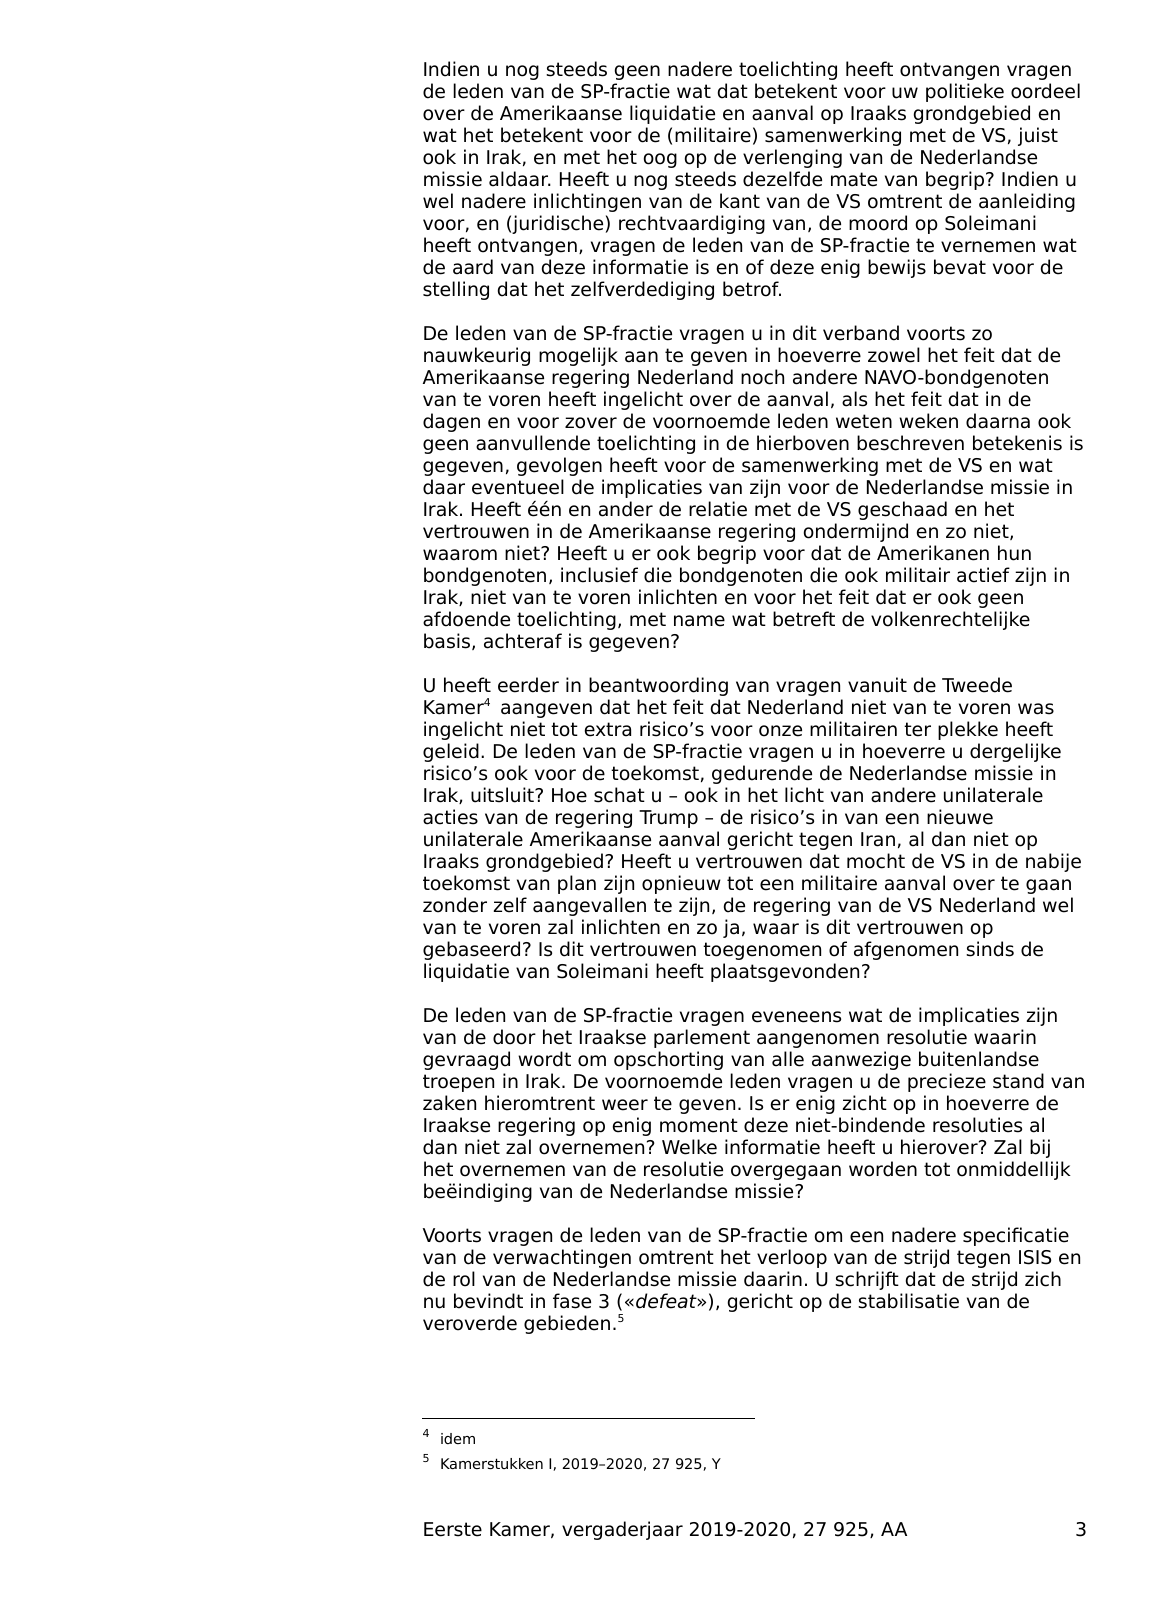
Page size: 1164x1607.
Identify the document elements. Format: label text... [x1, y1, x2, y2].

text U heeft eerder in beantwoording van vragen vanuit de Tweede Kamer aangeven dat het feit dat Nederland niet van te voren was ingelicht niet tot extra risico’s voor onze militairen ter plekke heeft geleid. De leden van de SP-fractie vragen u in hoeverre u dergelijke risico’s ook voor de toekomst, gedurende de Nederlandse missie in Irak, uitsluit? Hoe schat u – ook in het licht van andere unilaterale acties van de regering Trump – de risico’s in van een nieuwe unilaterale Amerikaanse aanval gericht tegen Iran, al dan niet op Iraaks grondgebied? Heeft u vertrouwen dat mocht de VS in de nabije toekomst van plan zijn opnieuw tot een militaire aanval over te gaan zonder zelf aangevallen te zijn, de regering van de VS Nederland wel van te voren zal inlichten en zo ja, waar is dit vertrouwen op gebaseerd? Is dit vertrouwen toegenomen of afgenomen sinds de liquidatie van Soleimani heeft plaatsgevonden? [422, 675, 1087, 983]
text De leden van de SP-fractie vragen eveneens wat de implicaties zijn van de door het Iraakse parlement aangenomen resolutie waarin gevraagd wordt om opschorting van alle aanwezige buitenlandse troepen in Irak. De voornoemde leden vragen u de precieze stand van zaken hieromtrent weer te geven. Is er enig zicht op in hoeverre de Iraakse regering op enig moment deze niet-bindende resoluties al dan niet zal overnemen? Welke informatie heeft u hierover? Zal bij het overnemen van de resolutie overgegaan worden tot onmiddellijk beëindiging van de Nederlandse missie? [422, 1005, 1087, 1203]
text Voorts vragen de leden van de SP-fractie om een nadere specificatie van de verwachtingen omtrent het verloop van de strijd tegen ISIS en de rol van de Nederlandse missie daarin. U schrijft dat de strijd zich nu bevindt in fase 3 («defeat»), gericht op de stabilisatie van de veroverde gebieden. [422, 1225, 1087, 1335]
text idem [422, 1427, 1087, 1449]
text De leden van de SP-fractie vragen u in dit verband voorts zo nauwkeurig mogelijk aan te geven in hoeverre zowel het feit dat de Amerikaanse regering Nederland noch andere NAVO-bondgenoten van te voren heeft ingelicht over de aanval, als het feit dat in de dagen en voor zover de voornoemde leden weten weken daarna ook geen aanvullende toelichting in de hierboven beschreven betekenis is gegeven, gevolgen heeft voor de samenwerking met de VS en wat daar eventueel de implicaties van zijn voor de Nederlandse missie in Irak. Heeft één en ander de relatie met de VS geschaad en het vertrouwen in de Amerikaanse regering ondermijnd en zo niet, waarom niet? Heeft u er ook begrip voor dat de Amerikanen hun bondgenoten, inclusief die bondgenoten die ook militair actief zijn in Irak, niet van te voren inlichten en voor het feit dat er ook geen afdoende toelichting, met name wat betreft de volkenrechtelijke basis, achteraf is gegeven? [422, 323, 1087, 653]
text Kamerstukken I, 2019–2020, 27 925, Y [422, 1452, 1087, 1474]
text Indien u nog steeds geen nadere toelichting heeft ontvangen vragen de leden van de SP-fractie wat dat betekent voor uw politieke oordeel over de Amerikaanse liquidatie en aanval op Iraaks grondgebied en wat het betekent voor de (militaire) samenwerking met de VS, juist ook in Irak, en met het oog op de verlenging van de Nederlandse missie aldaar. Heeft u nog steeds dezelfde mate van begrip? Indien u wel nadere inlichtingen van de kant van de VS omtrent de aanleiding voor, en (juridische) rechtvaardiging van, de moord op Soleimani heeft ontvangen, vragen de leden van de SP-fractie te vernemen wat de aard van deze informatie is en of deze enig bewijs bevat voor de stelling dat het zelfverdediging betrof. [422, 59, 1087, 301]
